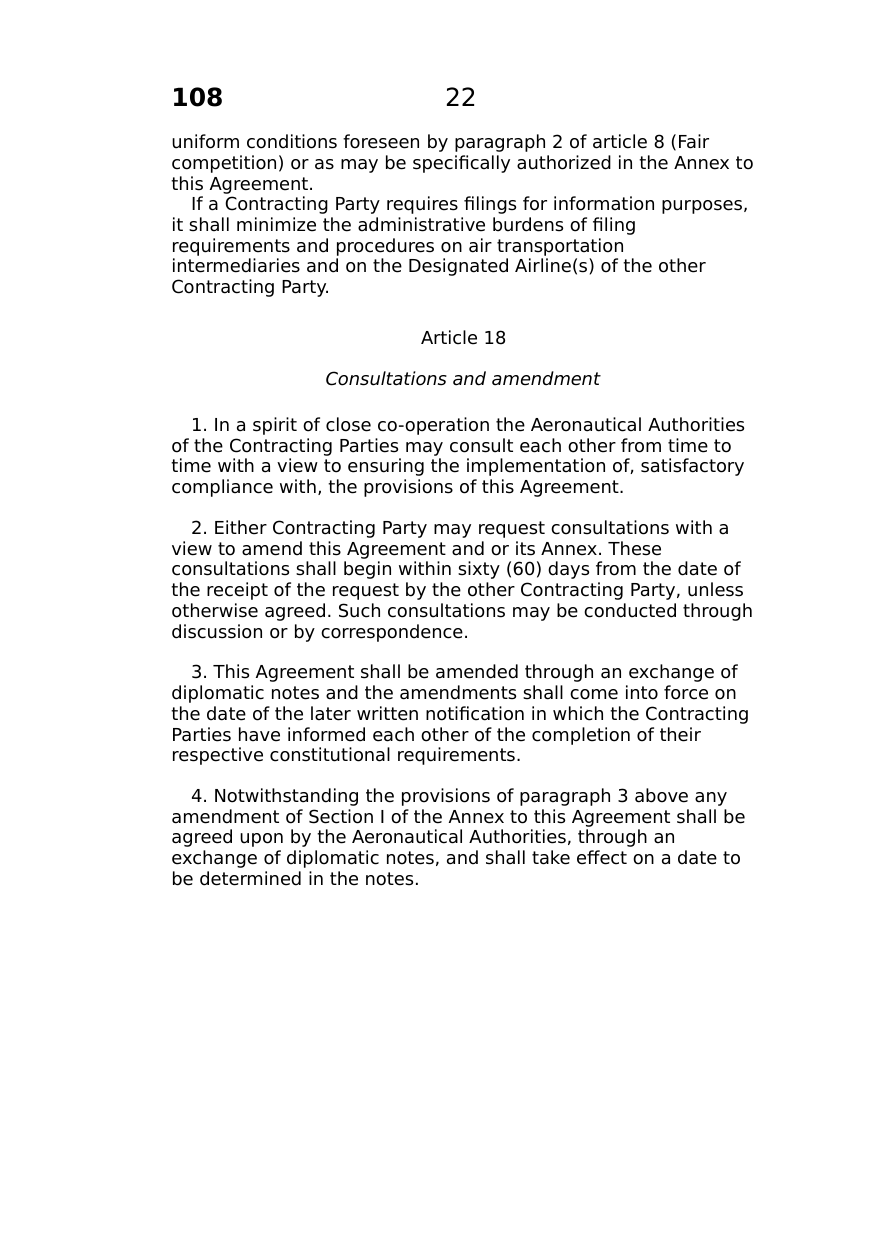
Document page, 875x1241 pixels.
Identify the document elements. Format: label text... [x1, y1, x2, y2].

subtitle Article 18 Consultations and amendment [171, 328, 756, 390]
text 4. Notwithstanding the provisions of paragraph 3 above any amendment of Section I of the Annex to this Agreement shall be agreed upon by the Aeronautical Authorities, through an exchange of diplomatic notes, and shall take effect on a date to be determined in the notes. [171, 786, 756, 889]
text uniform conditions foreseen by paragraph 2 of article 8 (Fair competition) or as may be specifically authorized in the Annex to this Agreement. [171, 132, 756, 194]
text 1. In a spirit of close co-operation the Aeronautical Authorities of the Contracting Parties may consult each other from time to time with a view to ensuring the implementation of, satisfactory compliance with, the provisions of this Agreement. [171, 415, 756, 498]
text 3. This Agreement shall be amended through an exchange of diplomatic notes and the amendments shall come into force on the date of the later written notification in which the Contracting Parties have informed each other of the completion of their respective constitutional requirements. [171, 662, 756, 766]
text If a Contracting Party requires filings for information purposes, it shall minimize the administrative burdens of filing requirements and procedures on air transportation intermediaries and on the Designated Airline(s) of the other Contracting Party. [171, 194, 756, 298]
text 2. Either Contracting Party may request consultations with a view to amend this Agreement and or its Annex. These consultations shall begin within sixty (60) days from the date of the receipt of the request by the other Contracting Party, unless otherwise agreed. Such consultations may be conducted through discussion or by correspondence. [171, 518, 756, 642]
